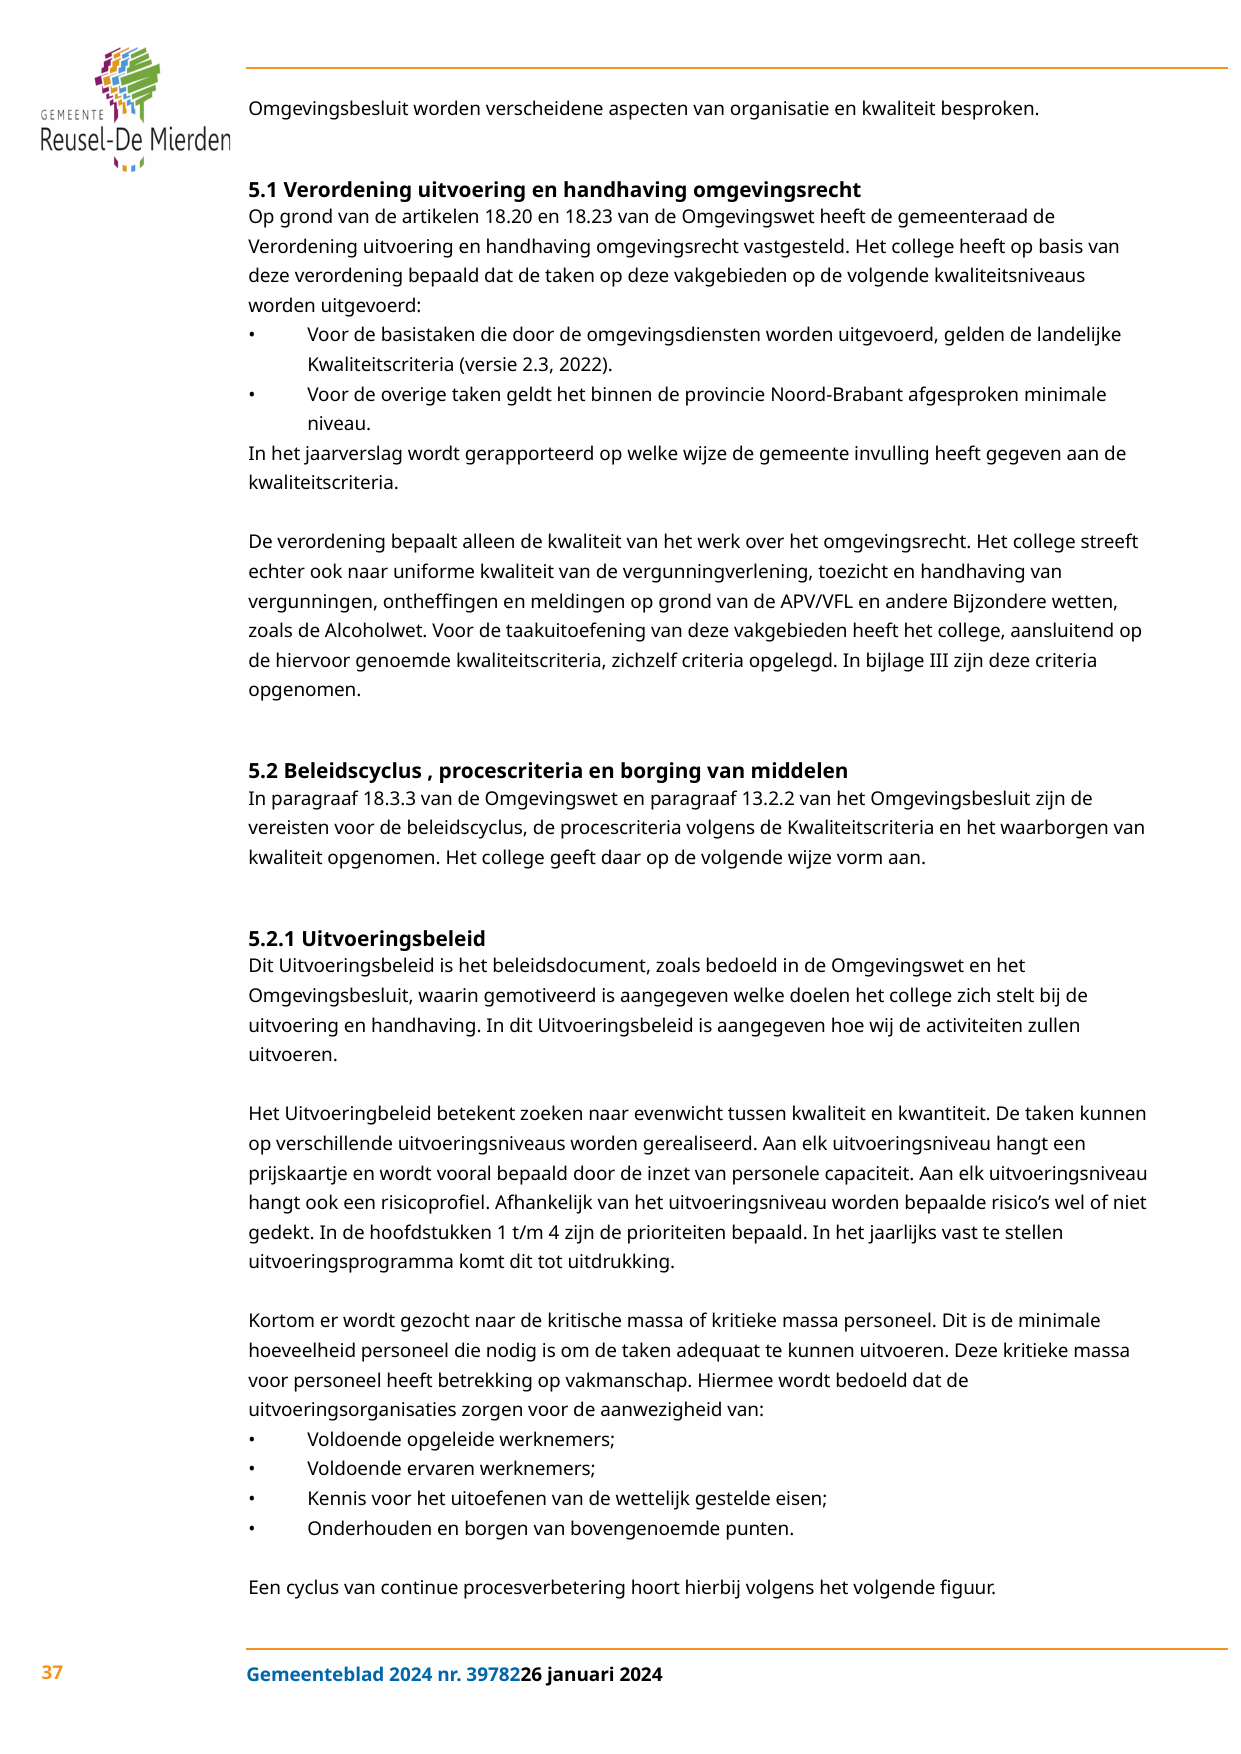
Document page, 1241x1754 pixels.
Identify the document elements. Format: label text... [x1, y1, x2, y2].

picture [41, 47, 231, 172]
text 5.2.1 Uitvoeringsbeleid [248, 924, 1152, 953]
text 5.1 Verordening uitvoering en handhaving omgevingsrecht [248, 175, 1152, 203]
list Voor de basistaken die door de omgevingsdiensten worden uitgevoerd, gelden de landelijke Kwaliteitscriteria (versie 2.3, 2022). [248, 322, 1152, 377]
text De verordening bepaalt alleen de kwaliteit van het werk over het omgevingsrecht. Het college streeft echter ook naar uniforme kwaliteit van de vergunningverlening, toezicht en handhaving van vergunningen, ontheffingen en meldingen op grond van de APV/VFL en andere Bijzondere wetten, zoals de Alcoholwet. Voor de taakuitoefening van deze vakgebieden heeft het college, aansluitend op de hiervoor genoemde kwaliteitscriteria, zichzelf criteria opgelegd. In bijlage III zijn deze criteria opgenomen. [248, 529, 1152, 702]
list Kennis voor het uitoefenen van de wettelijk gestelde eisen; [248, 1485, 1152, 1511]
list Voldoende ervaren werknemers; [248, 1456, 1152, 1481]
text Een cyclus van continue procesverbetering hoort hierbij volgens het volgende figuur. [248, 1574, 1152, 1599]
text In paragraaf 18.3.3 van de Omgevingswet en paragraaf 13.2.2 van het Omgevingsbesluit zijn de vereisten voor de beleidscyclus, de procescriteria volgens de Kwaliteitscriteria en het waarborgen van kwaliteit opgenomen. Het college geeft daar op de volgende wijze vorm aan. [248, 785, 1152, 870]
text Het Uitvoeringbeleid betekent zoeken naar evenwicht tussen kwaliteit en kwantiteit. De taken kunnen op verschillende uitvoeringsniveaus worden gerealiseerd. Aan elk uitvoeringsniveau hangt een prijskaartje en wordt vooral bepaald door de inzet van personele capaciteit. Aan elk uitvoeringsniveau hangt ook een risicoprofiel. Afhankelijk van het uitvoeringsniveau worden bepaalde risico’s wel of niet gedekt. In de hoofdstukken 1 t/m 4 zijn de prioriteiten bepaald. In het jaarlijks vast te stellen uitvoeringsprogramma komt dit tot uitdrukking. [248, 1101, 1152, 1274]
list Voldoende opgeleide werknemers; [248, 1426, 1152, 1452]
text Omgevingsbesluit worden verscheidene aspecten van organisatie en kwaliteit besproken. [248, 95, 1152, 121]
list Onderhouden en borgen van bovengenoemde punten. [248, 1515, 1152, 1540]
text Dit Uitvoeringsbeleid is het beleidsdocument, zoals bedoeld in de Omgevingswet en het Omgevingsbesluit, waarin gemotiveerd is aangegeven welke doelen het college zich stelt bij de uitvoering en handhaving. In dit Uitvoeringsbeleid is aangegeven hoe wij de activiteiten zullen uitvoeren. [248, 953, 1152, 1067]
text Kortom er wordt gezocht naar de kritische massa of kritieke massa personeel. Dit is de minimale hoeveelheid personeel die nodig is om de taken adequaat te kunnen uitvoeren. Deze kritieke massa voor personeel heeft betrekking op vakmanschap. Hiermee wordt bedoeld dat de uitvoeringsorganisaties zorgen voor de aanwezigheid van: [248, 1308, 1152, 1422]
text Op grond van de artikelen 18.20 en 18.23 van de Omgevingswet heeft de gemeenteraad de Verordening uitvoering en handhaving omgevingsrecht vastgesteld. Het college heeft op basis van deze verordening bepaald dat de taken op deze vakgebieden op de volgende kwaliteitsniveaus worden uitgevoerd: [248, 203, 1152, 318]
list Voor de overige taken geldt het binnen de provincie Noord-Brabant afgesproken minimale niveau. [248, 381, 1152, 436]
text In het jaarverslag wordt gerapporteerd op welke wijze de gemeente invulling heeft gegeven aan de kwaliteitscriteria. [248, 440, 1152, 495]
text 5.2 Beleidscyclus , procescriteria en borging van middelen [248, 757, 1152, 785]
